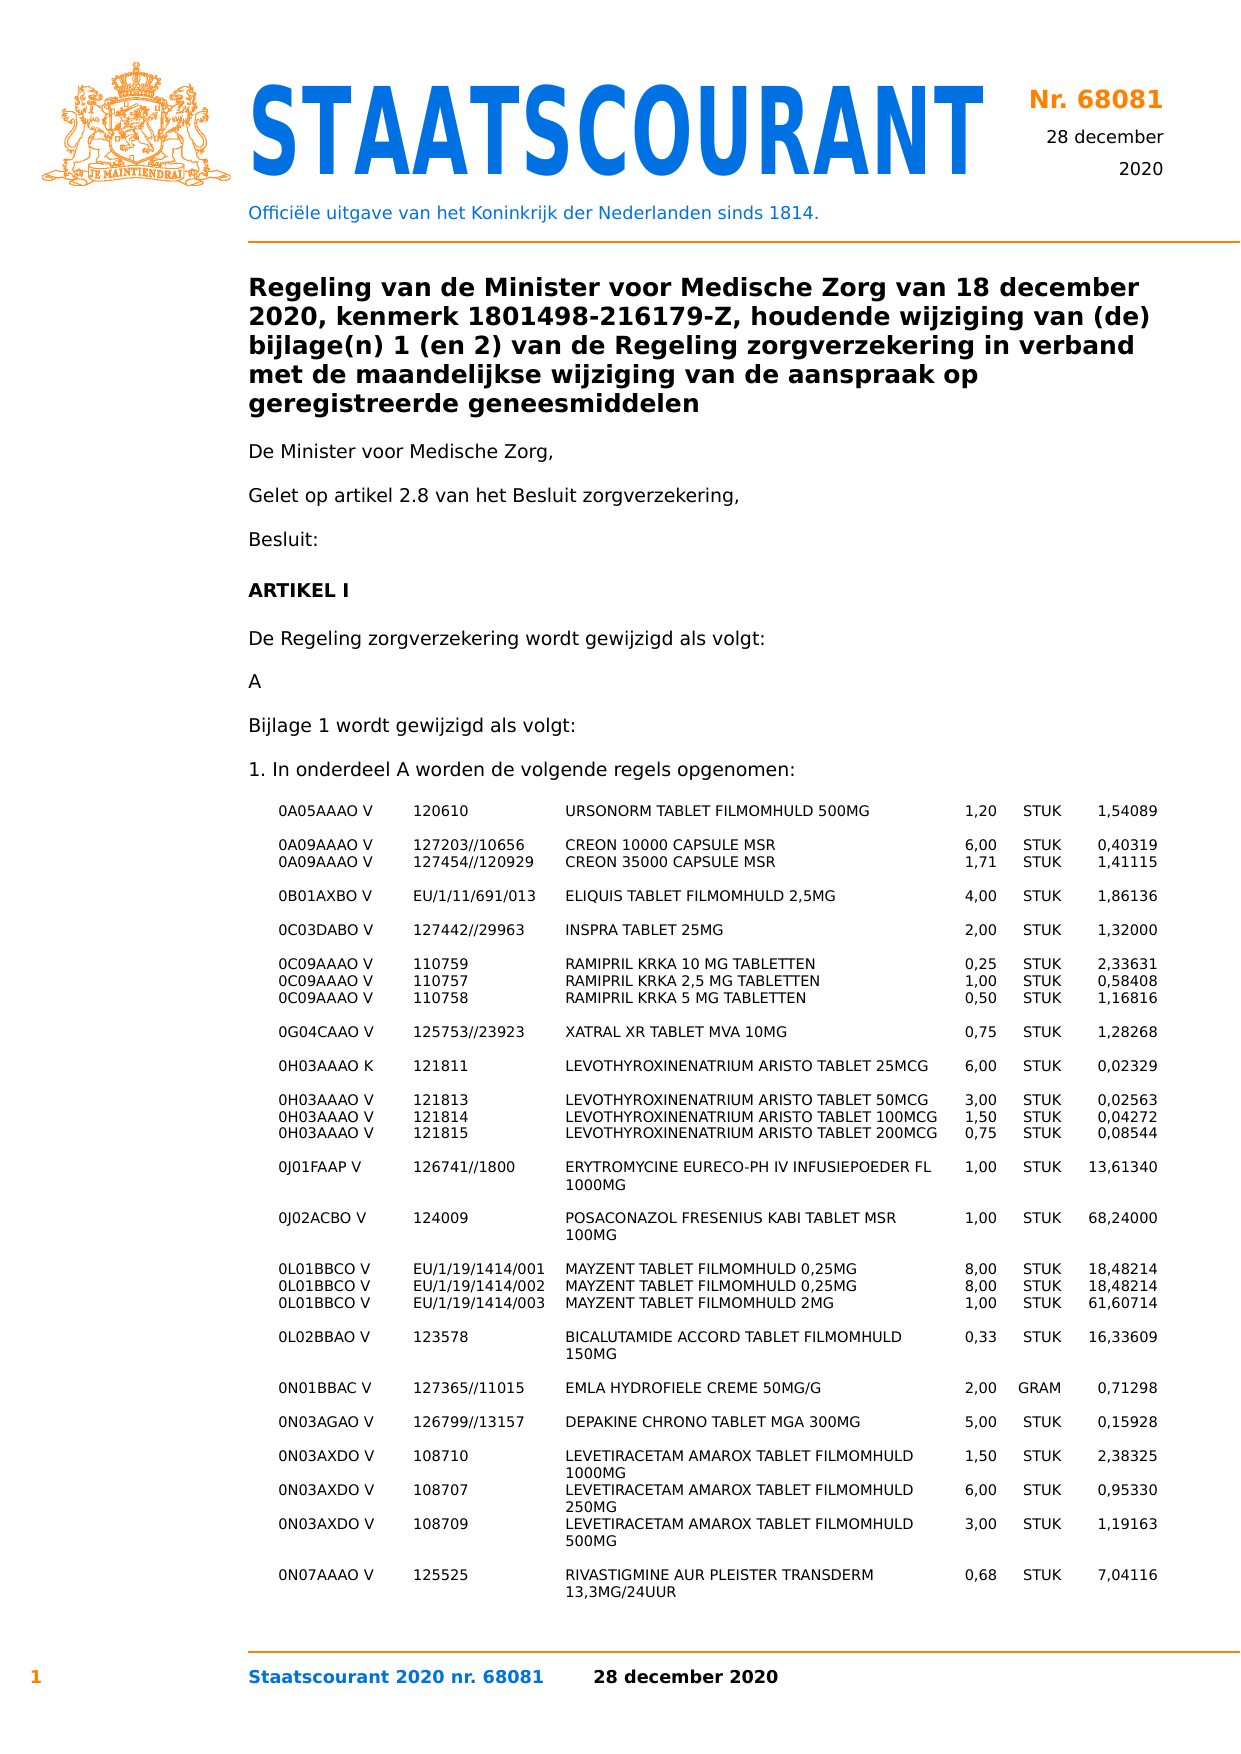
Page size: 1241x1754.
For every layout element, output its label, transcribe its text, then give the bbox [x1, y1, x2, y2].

table_cell 8,00 [951, 1261, 1003, 1278]
table_cell EU/1/19/1414/001 [407, 1261, 559, 1278]
table_cell 3,00 [951, 1516, 1003, 1550]
table_cell 1,00 [951, 1210, 1003, 1244]
table_cell [278, 1244, 1163, 1261]
table_cell [278, 871, 1163, 888]
table_cell 1,28268 [1067, 1024, 1163, 1041]
table_cell 28 december [998, 121, 1240, 153]
table_header 120610 [407, 803, 559, 820]
table_header URSONORM TABLET FILMOMHULD 500MG [559, 803, 951, 820]
table_cell [278, 1397, 1163, 1414]
table_cell 123578 [407, 1329, 559, 1363]
table_cell STUK [1003, 1125, 1067, 1142]
table_cell 0H03AAAO V [278, 1091, 407, 1108]
table_cell 121815 [407, 1125, 559, 1142]
table_cell [278, 1075, 1163, 1091]
table_cell 2,00 [951, 1380, 1003, 1397]
table_cell XATRAL XR TABLET MVA 10MG [559, 1024, 951, 1041]
table_cell 125753//23923 [407, 1024, 559, 1041]
table_cell 1,50 [951, 1109, 1003, 1125]
table_cell 2,33631 [1067, 956, 1163, 973]
table_cell 0C03DABO V [278, 922, 407, 939]
text A [248, 671, 1163, 693]
table_cell 0N03AXDO V [278, 1448, 407, 1482]
subtitle Regeling van de Minister voor Medische Zorg van 18 december 2020, kenmerk 1801498-216179-Z, houdende wijziging van (de) bijlage(n) 1 (en 2) van de Regeling zorgverzekering in verband met de maandelijkse wijziging van de aanspraak op geregistreerde geneesmiddelen [248, 273, 1163, 419]
table_cell 1,86136 [1067, 888, 1163, 905]
table_cell RAMIPRIL KRKA 2,5 MG TABLETTEN [559, 973, 951, 989]
table_cell 1,00 [951, 1295, 1003, 1312]
table_cell 0L01BBCO V [278, 1261, 407, 1278]
table_cell LEVOTHYROXINENATRIUM ARISTO TABLET 200MCG [559, 1125, 951, 1142]
table_cell 0N01BBAC V [278, 1380, 407, 1397]
table_cell ERYTROMYCINE EURECO-PH IV INFUSIEPOEDER FL 1000MG [559, 1159, 951, 1193]
table_cell 0L01BBCO V [278, 1295, 407, 1312]
table_cell RIVASTIGMINE AUR PLEISTER TRANSDERM 13,3MG/24UUR [559, 1567, 951, 1601]
table_cell 0L01BBCO V [278, 1278, 407, 1295]
table_cell STUK [1003, 1278, 1067, 1295]
table_header 1,20 [951, 803, 1003, 820]
table_cell STUK [1003, 1448, 1067, 1482]
table_cell STUK [1003, 956, 1067, 973]
table_cell MAYZENT TABLET FILMOMHULD 0,25MG [559, 1278, 951, 1295]
table_cell 2,38325 [1067, 1448, 1163, 1482]
table_cell [278, 1312, 1163, 1329]
table_cell [278, 1363, 1163, 1380]
table_cell [278, 939, 1163, 956]
table_cell 0,02329 [1067, 1058, 1163, 1074]
table_cell [278, 1007, 1163, 1023]
table_cell STUK [1003, 888, 1067, 905]
table_cell 4,00 [951, 888, 1003, 905]
table_cell 0,95330 [1067, 1482, 1163, 1516]
table_cell 0A09AAAO V [278, 837, 407, 854]
table_cell DEPAKINE CHRONO TABLET MGA 300MG [559, 1414, 951, 1431]
table_cell 13,61340 [1067, 1159, 1163, 1193]
table_cell 127203//10656 [407, 837, 559, 854]
table_cell 127442//29963 [407, 922, 559, 939]
table_cell 0N07AAAO V [278, 1567, 407, 1601]
table_cell [278, 1431, 1163, 1448]
table_cell 16,33609 [1067, 1329, 1163, 1363]
table_cell 18,48214 [1067, 1278, 1163, 1295]
table_cell 108707 [407, 1482, 559, 1516]
table_cell 108710 [407, 1448, 559, 1482]
text 1. In onderdeel A worden de volgende regels opgenomen: [248, 759, 1163, 781]
table_cell 0H03AAAO K [278, 1058, 407, 1074]
table_cell STUK [1003, 1414, 1067, 1431]
table_cell LEVOTHYROXINENATRIUM ARISTO TABLET 25MCG [559, 1058, 951, 1074]
table_cell 0,08544 [1067, 1125, 1163, 1142]
table_cell 0L02BBAO V [278, 1329, 407, 1363]
table_cell 0,68 [951, 1567, 1003, 1601]
table_cell LEVOTHYROXINENATRIUM ARISTO TABLET 50MCG [559, 1091, 951, 1108]
table_cell STUK [1003, 990, 1067, 1007]
table_cell GRAM [1003, 1380, 1067, 1397]
table_cell 0,75 [951, 1024, 1003, 1041]
table_cell STUK [1003, 1482, 1067, 1516]
table_cell CREON 10000 CAPSULE MSR [559, 837, 951, 854]
table_header 0A05AAAO V [278, 803, 407, 820]
table_cell EU/1/11/691/013 [407, 888, 559, 905]
table_cell STUK [1003, 837, 1067, 854]
table_cell [278, 820, 1163, 837]
table_cell LEVETIRACETAM AMAROX TABLET FILMOMHULD 1000MG [559, 1448, 951, 1482]
table_cell 0C09AAAO V [278, 956, 407, 973]
table_cell INSPRA TABLET 25MG [559, 922, 951, 939]
table_cell [278, 1143, 1163, 1159]
text Bijlage 1 wordt gewijzigd als volgt: [248, 715, 1163, 737]
table_cell STUK [1003, 1567, 1067, 1601]
table_cell 126741//1800 [407, 1159, 559, 1193]
table_cell STUK [1003, 1058, 1067, 1074]
table_cell BICALUTAMIDE ACCORD TABLET FILMOMHULD 150MG [559, 1329, 951, 1363]
table_cell 0,71298 [1067, 1380, 1163, 1397]
table_cell [278, 1193, 1163, 1210]
table_cell 1,71 [951, 854, 1003, 871]
text Besluit: [248, 528, 1163, 550]
table_cell 0N03AXDO V [278, 1516, 407, 1550]
table_cell 1,00 [951, 973, 1003, 989]
table_cell [278, 905, 1163, 922]
table_cell 1,41115 [1067, 854, 1163, 871]
picture [41, 62, 231, 186]
table_cell 7,04116 [1067, 1567, 1163, 1601]
table_header STAATSCOURANT [248, 62, 998, 203]
table_cell 0J01FAAP V [278, 1159, 407, 1193]
table_header [25, 62, 248, 241]
table_cell ELIQUIS TABLET FILMOMHULD 2,5MG [559, 888, 951, 905]
table_cell 1,50 [951, 1448, 1003, 1482]
table_cell 6,00 [951, 1058, 1003, 1074]
subtitle ARTIKEL I [248, 580, 1163, 602]
table_cell 68,24000 [1067, 1210, 1163, 1244]
table_cell 0,15928 [1067, 1414, 1163, 1431]
table_cell POSACONAZOL FRESENIUS KABI TABLET MSR 100MG [559, 1210, 951, 1244]
table_cell 0,58408 [1067, 973, 1163, 989]
table_cell 2,00 [951, 922, 1003, 939]
table_cell 0B01AXBO V [278, 888, 407, 905]
table_cell 0,25 [951, 956, 1003, 973]
table_cell EMLA HYDROFIELE CREME 50MG/G [559, 1380, 951, 1397]
table_cell 0,75 [951, 1125, 1003, 1142]
table_cell 61,60714 [1067, 1295, 1163, 1312]
table_cell STUK [1003, 922, 1067, 939]
table_cell 0,02563 [1067, 1091, 1163, 1108]
table_cell 1,19163 [1067, 1516, 1163, 1550]
table_cell 108709 [407, 1516, 559, 1550]
table_cell 0C09AAAO V [278, 973, 407, 989]
table_cell STUK [1003, 1109, 1067, 1125]
table_cell EU/1/19/1414/002 [407, 1278, 559, 1295]
table_cell 0N03AXDO V [278, 1482, 407, 1516]
table_cell 0,50 [951, 990, 1003, 1007]
table_cell 127365//11015 [407, 1380, 559, 1397]
table_cell MAYZENT TABLET FILMOMHULD 2MG [559, 1295, 951, 1312]
table_cell 121811 [407, 1058, 559, 1074]
table_cell 5,00 [951, 1414, 1003, 1431]
table_cell 127454//120929 [407, 854, 559, 871]
table_cell 1,32000 [1067, 922, 1163, 939]
table_cell 18,48214 [1067, 1261, 1163, 1278]
table_cell LEVETIRACETAM AMAROX TABLET FILMOMHULD 250MG [559, 1482, 951, 1516]
table_cell STUK [1003, 973, 1067, 989]
table_cell 6,00 [951, 1482, 1003, 1516]
text De Minister voor Medische Zorg, [248, 441, 1163, 463]
table_cell 3,00 [951, 1091, 1003, 1108]
table_cell 121814 [407, 1109, 559, 1125]
table_header Nr. 68081 [998, 62, 1240, 121]
table_cell 0A09AAAO V [278, 854, 407, 871]
table_cell STUK [1003, 1329, 1067, 1363]
table_cell LEVETIRACETAM AMAROX TABLET FILMOMHULD 500MG [559, 1516, 951, 1550]
table_cell STUK [1003, 1516, 1067, 1550]
table_cell 0J02ACBO V [278, 1210, 407, 1244]
table_cell CREON 35000 CAPSULE MSR [559, 854, 951, 871]
table_cell 110758 [407, 990, 559, 1007]
table_cell [278, 1041, 1163, 1057]
table_cell 2020 [998, 153, 1240, 203]
table_cell 0C09AAAO V [278, 990, 407, 1007]
table_cell 121813 [407, 1091, 559, 1108]
table_cell 0,33 [951, 1329, 1003, 1363]
table_cell STUK [1003, 1261, 1067, 1278]
table_cell 6,00 [951, 837, 1003, 854]
table_cell Officiële uitgave van het Koninkrijk der Nederlanden sinds 1814. [248, 203, 1240, 241]
table_header 1,54089 [1067, 803, 1163, 820]
table_cell RAMIPRIL KRKA 10 MG TABLETTEN [559, 956, 951, 973]
table_cell 110757 [407, 973, 559, 989]
text De Regeling zorgverzekering wordt gewijzigd als volgt: [248, 627, 1163, 649]
table_cell STUK [1003, 1024, 1067, 1041]
table_cell 0,04272 [1067, 1109, 1163, 1125]
table_cell 125525 [407, 1567, 559, 1601]
table_cell STUK [1003, 1210, 1067, 1244]
table_cell 1,00 [951, 1159, 1003, 1193]
table_cell RAMIPRIL KRKA 5 MG TABLETTEN [559, 990, 951, 1007]
table_cell 0H03AAAO V [278, 1125, 407, 1142]
table_cell 8,00 [951, 1278, 1003, 1295]
table_cell STUK [1003, 1295, 1067, 1312]
table_cell EU/1/19/1414/003 [407, 1295, 559, 1312]
table_cell 110759 [407, 956, 559, 973]
table_header STUK [1003, 803, 1067, 820]
table_cell 0G04CAAO V [278, 1024, 407, 1041]
table_cell 126799//13157 [407, 1414, 559, 1431]
table_cell STUK [1003, 1159, 1067, 1193]
text Gelet op artikel 2.8 van het Besluit zorgverzekering, [248, 484, 1163, 507]
table_cell LEVOTHYROXINENATRIUM ARISTO TABLET 100MCG [559, 1109, 951, 1125]
table_cell 0,40319 [1067, 837, 1163, 854]
table_cell 124009 [407, 1210, 559, 1244]
table_cell 0H03AAAO V [278, 1109, 407, 1125]
table_cell 0N03AGAO V [278, 1414, 407, 1431]
table_cell STUK [1003, 1091, 1067, 1108]
table_cell STUK [1003, 854, 1067, 871]
table_cell [278, 1550, 1163, 1567]
table_cell MAYZENT TABLET FILMOMHULD 0,25MG [559, 1261, 951, 1278]
table_cell 1,16816 [1067, 990, 1163, 1007]
